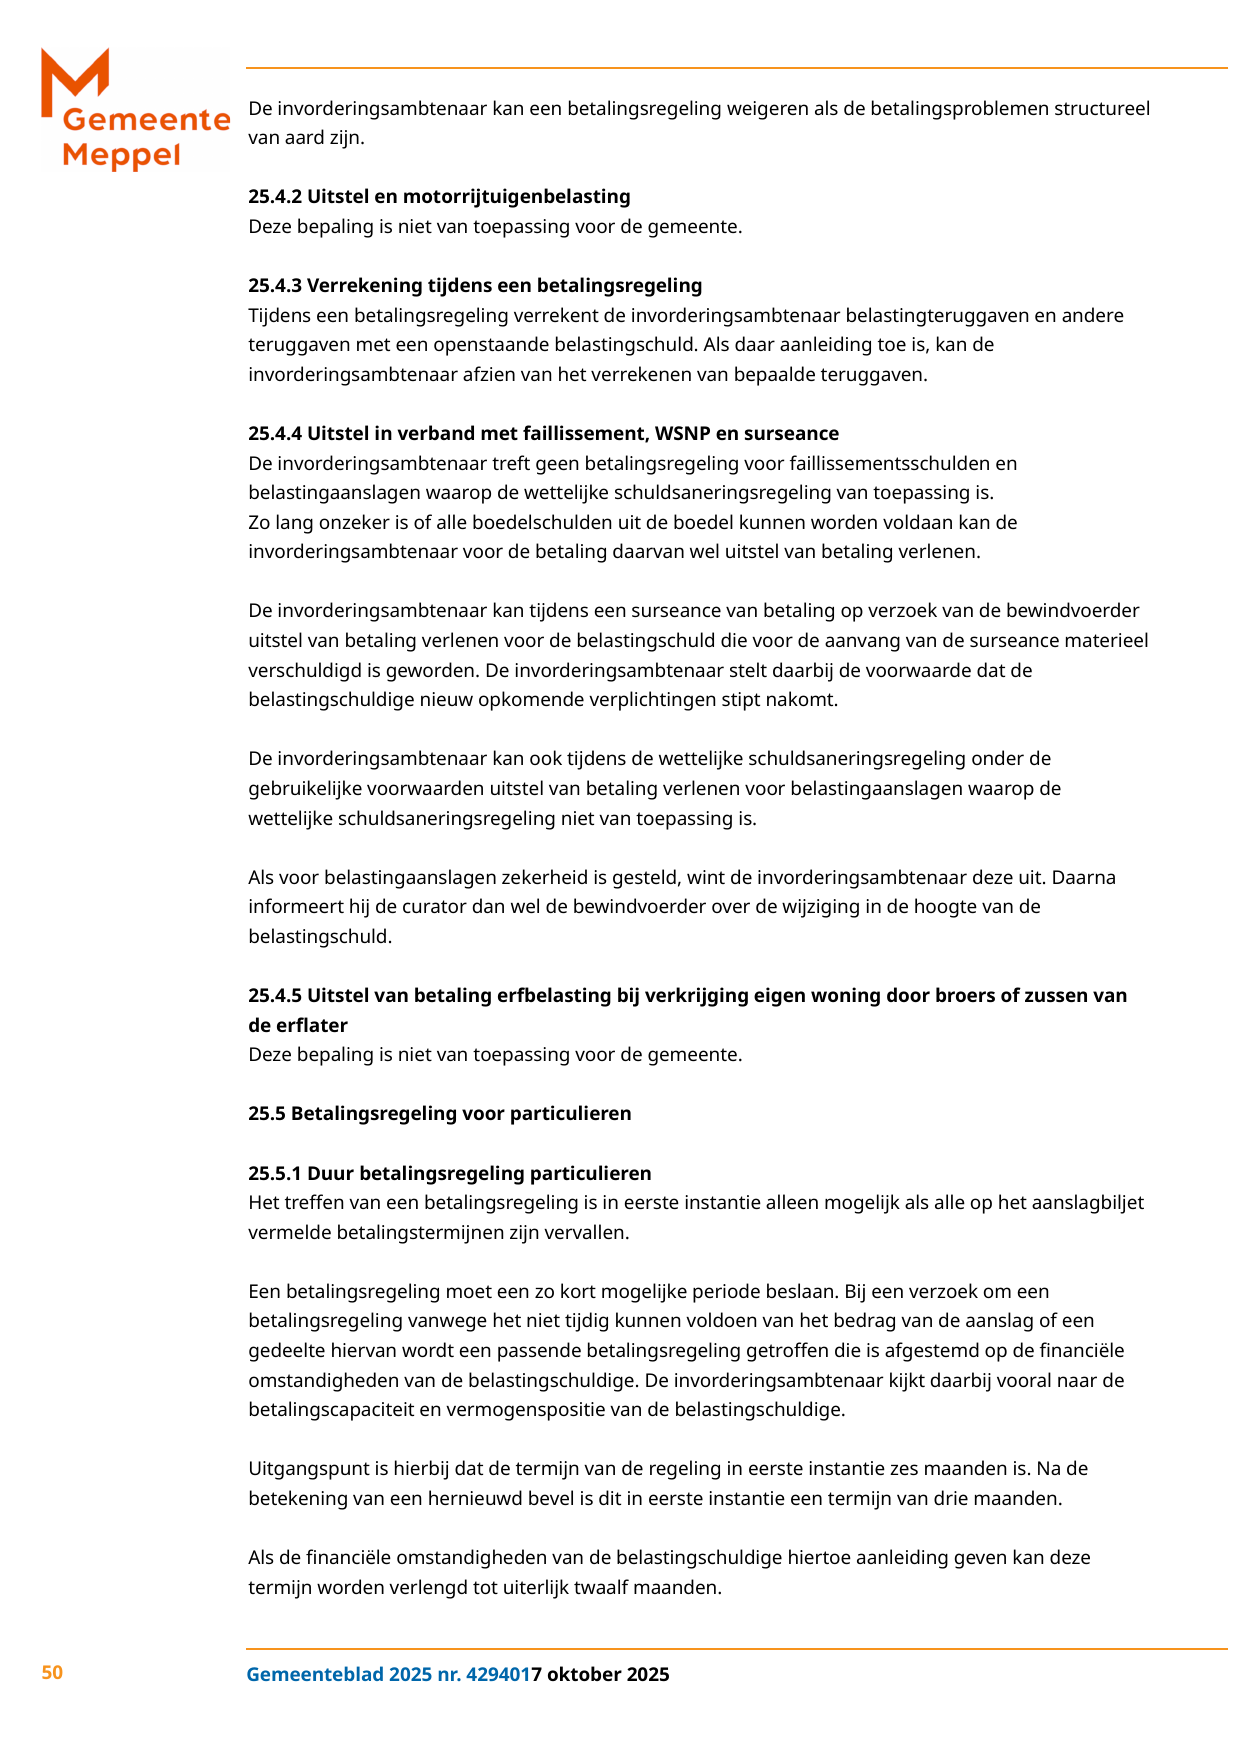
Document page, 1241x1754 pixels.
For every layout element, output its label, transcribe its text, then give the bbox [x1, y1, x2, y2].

text 25.5.1 Duur betalingsregeling particulieren [248, 1160, 1152, 1186]
text Als voor belastingaanslagen zekerheid is gesteld, wint de invorderingsambtenaar deze uit. Daarna informeert hij de curator dan wel de bewindvoerder over de wijziging in de hoogte van de belastingschuld. [248, 864, 1152, 949]
picture [41, 47, 231, 172]
text 25.4.3 Verrekening tijdens een betalingsregeling [248, 272, 1152, 298]
text Als de financiële omstandigheden van de belastingschuldige hiertoe aanleiding geven kan deze termijn worden verlengd tot uiterlijk twaalf maanden. [248, 1544, 1152, 1600]
text Het treffen van een betalingsregeling is in eerste instantie alleen mogelijk als alle op het aanslagbiljet vermelde betalingstermijnen zijn vervallen. [248, 1189, 1152, 1245]
text Een betalingsregeling moet een zo kort mogelijke periode beslaan. Bij een verzoek om een betalingsregeling vanwege het niet tijdig kunnen voldoen van het bedrag van de aanslag of een gedeelte hiervan wordt een passende betalingsregeling getroffen die is afgestemd op de financiële omstandigheden van de belastingschuldige. De invorderingsambtenaar kijkt daarbij vooral naar de betalingscapaciteit en vermogenspositie van de belastingschuldige. [248, 1278, 1152, 1422]
text 25.5 Betalingsregeling voor particulieren [248, 1101, 1152, 1126]
text Deze bepaling is niet van toepassing voor de gemeente. [248, 1041, 1152, 1067]
text De invorderingsambtenaar treft geen betalingsregeling voor faillissementsschulden en belastingaanslagen waarop de wettelijke schuldsaneringsregeling van toepassing is. [248, 450, 1152, 505]
text De invorderingsambtenaar kan een betalingsregeling weigeren als de betalingsproblemen structureel van aard zijn. [248, 95, 1152, 150]
text 25.4.4 Uitstel in verband met faillissement, WSNP en surseance [248, 420, 1152, 446]
text De invorderingsambtenaar kan ook tijdens de wettelijke schuldsaneringsregeling onder de gebruikelijke voorwaarden uitstel van betaling verlenen voor belastingaanslagen waarop de wettelijke schuldsaneringsregeling niet van toepassing is. [248, 746, 1152, 831]
text De invorderingsambtenaar kan tijdens een surseance van betaling op verzoek van de bewindvoerder uitstel van betaling verlenen voor de belastingschuld die voor de aanvang van de surseance materieel verschuldigd is geworden. De invorderingsambtenaar stelt daarbij de voorwaarde dat de belastingschuldige nieuw opkomende verplichtingen stipt nakomt. [248, 598, 1152, 712]
text Zo lang onzeker is of alle boedelschulden uit de boedel kunnen worden voldaan kan de invorderingsambtenaar voor de betaling daarvan wel uitstel van betaling verlenen. [248, 509, 1152, 564]
text 25.4.2 Uitstel en motorrijtuigenbelasting [248, 183, 1152, 209]
text Deze bepaling is niet van toepassing voor de gemeente. [248, 213, 1152, 239]
text Uitgangspunt is hierbij dat de termijn van de regeling in eerste instantie zes maanden is. Na de betekening van een hernieuwd bevel is dit in eerste instantie een termijn van drie maanden. [248, 1456, 1152, 1511]
text Tijdens een betalingsregeling verrekent de invorderingsambtenaar belastingteruggaven en andere teruggaven met een openstaande belastingschuld. Als daar aanleiding toe is, kan de invorderingsambtenaar afzien van het verrekenen van bepaalde teruggaven. [248, 302, 1152, 387]
text 25.4.5 Uitstel van betaling erfbelasting bij verkrijging eigen woning door broers of zussen van de erflater [248, 982, 1152, 1038]
